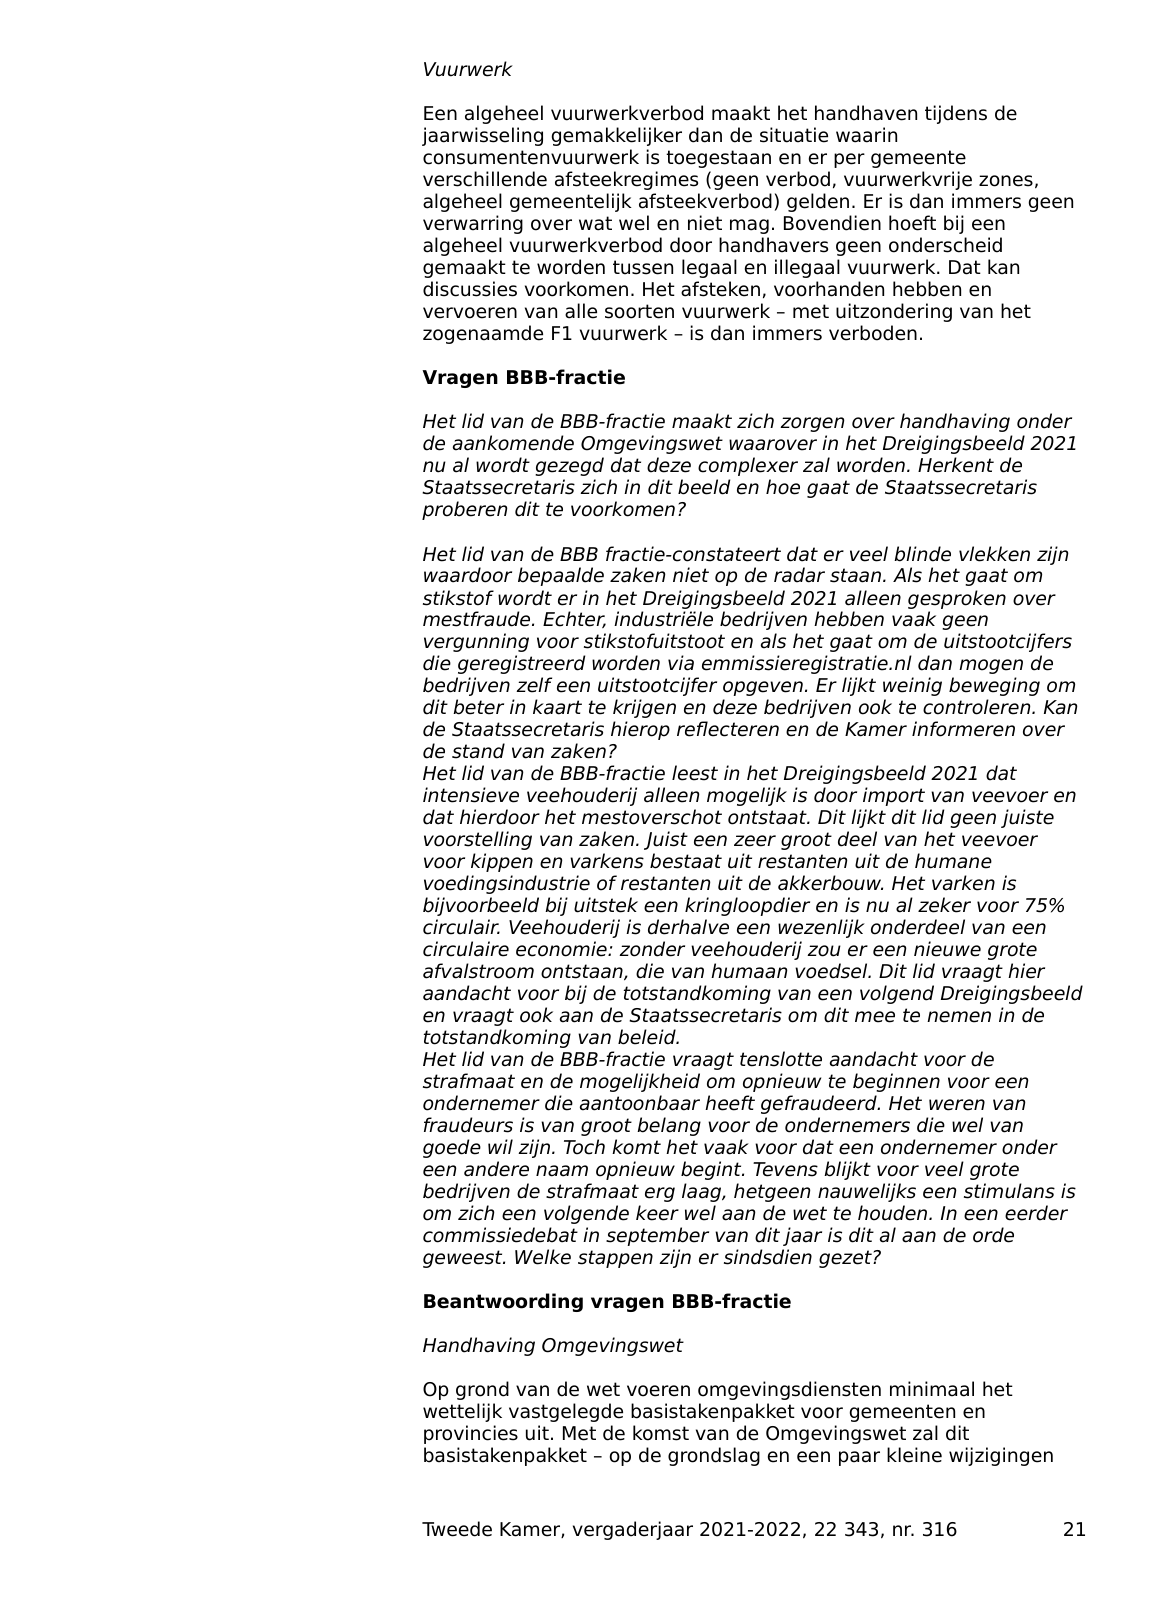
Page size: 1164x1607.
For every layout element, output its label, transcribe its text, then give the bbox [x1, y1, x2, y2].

subtitle Handhaving Omgevingswet [422, 1335, 1087, 1357]
subtitle Vuurwerk [422, 59, 1087, 81]
text Een algeheel vuurwerkverbod maakt het handhaven tijdens de jaarwisseling gemakkelijker dan de situatie waarin consumentenvuurwerk is toegestaan en er per gemeente verschillende afsteekregimes (geen verbod, vuurwerkvrije zones, algeheel gemeentelijk afsteekverbod) gelden. Er is dan immers geen verwarring over wat wel en niet mag. Bovendien hoeft bij een algeheel vuurwerkverbod door handhavers geen onderscheid gemaakt te worden tussen legaal en illegaal vuurwerk. Dat kan discussies voorkomen. Het afsteken, voorhanden hebben en vervoeren van alle soorten vuurwerk – met uitzondering van het zogenaamde F1 vuurwerk – is dan immers verboden. [422, 103, 1087, 345]
subtitle Vragen BBB-fractie [422, 367, 1087, 389]
text Het lid van de BBB-fractie leest in het Dreigingsbeeld 2021 dat intensieve veehouderij alleen mogelijk is door import van veevoer en dat hierdoor het mestoverschot ontstaat. Dit lijkt dit lid geen juiste voorstelling van zaken. Juist een zeer groot deel van het veevoer voor kippen en varkens bestaat uit restanten uit de humane voedingsindustrie of restanten uit de akkerbouw. Het varken is bijvoorbeeld bij uitstek een kringloopdier en is nu al zeker voor 75% circulair. Veehouderij is derhalve een wezenlijk onderdeel van een circulaire economie: zonder veehouderij zou er een nieuwe grote afvalstroom ontstaan, die van humaan voedsel. Dit lid vraagt hier aandacht voor bij de totstandkoming van een volgend Dreigingsbeeld en vraagt ook aan de Staatssecretaris om dit mee te nemen in de totstandkoming van beleid. [422, 763, 1087, 1049]
text Het lid van de BBB-fractie maakt zich zorgen over handhaving onder de aankomende Omgevingswet waarover in het Dreigingsbeeld 2021 nu al wordt gezegd dat deze complexer zal worden. Herkent de Staatssecretaris zich in dit beeld en hoe gaat de Staatssecretaris proberen dit te voorkomen? [422, 411, 1087, 521]
subtitle Beantwoording vragen BBB-fractie [422, 1291, 1087, 1313]
text Op grond van de wet voeren omgevingsdiensten minimaal het wettelijk vastgelegde basistakenpakket voor gemeenten en provincies uit. Met de komst van de Omgevingswet zal dit basistakenpakket – op de grondslag en een paar kleine wijzigingen [422, 1379, 1087, 1467]
text Het lid van de BBB-fractie vraagt tenslotte aandacht voor de strafmaat en de mogelijkheid om opnieuw te beginnen voor een ondernemer die aantoonbaar heeft gefraudeerd. Het weren van fraudeurs is van groot belang voor de ondernemers die wel van goede wil zijn. Toch komt het vaak voor dat een ondernemer onder een andere naam opnieuw begint. Tevens blijkt voor veel grote bedrijven de strafmaat erg laag, hetgeen nauwelijks een stimulans is om zich een volgende keer wel aan de wet te houden. In een eerder commissiedebat in september van dit jaar is dit al aan de orde geweest. Welke stappen zijn er sindsdien gezet? [422, 1049, 1087, 1269]
text Het lid van de BBB fractie-constateert dat er veel blinde vlekken zijn waardoor bepaalde zaken niet op de radar staan. Als het gaat om stikstof wordt er in het Dreigingsbeeld 2021 alleen gesproken over mestfraude. Echter, industriële bedrijven hebben vaak geen vergunning voor stikstofuitstoot en als het gaat om de uitstootcijfers die geregistreerd worden via emmissieregistratie.nl dan mogen de bedrijven zelf een uitstootcijfer opgeven. Er lijkt weinig beweging om dit beter in kaart te krijgen en deze bedrijven ook te controleren. Kan de Staatssecretaris hierop reflecteren en de Kamer informeren over de stand van zaken? [422, 543, 1087, 763]
